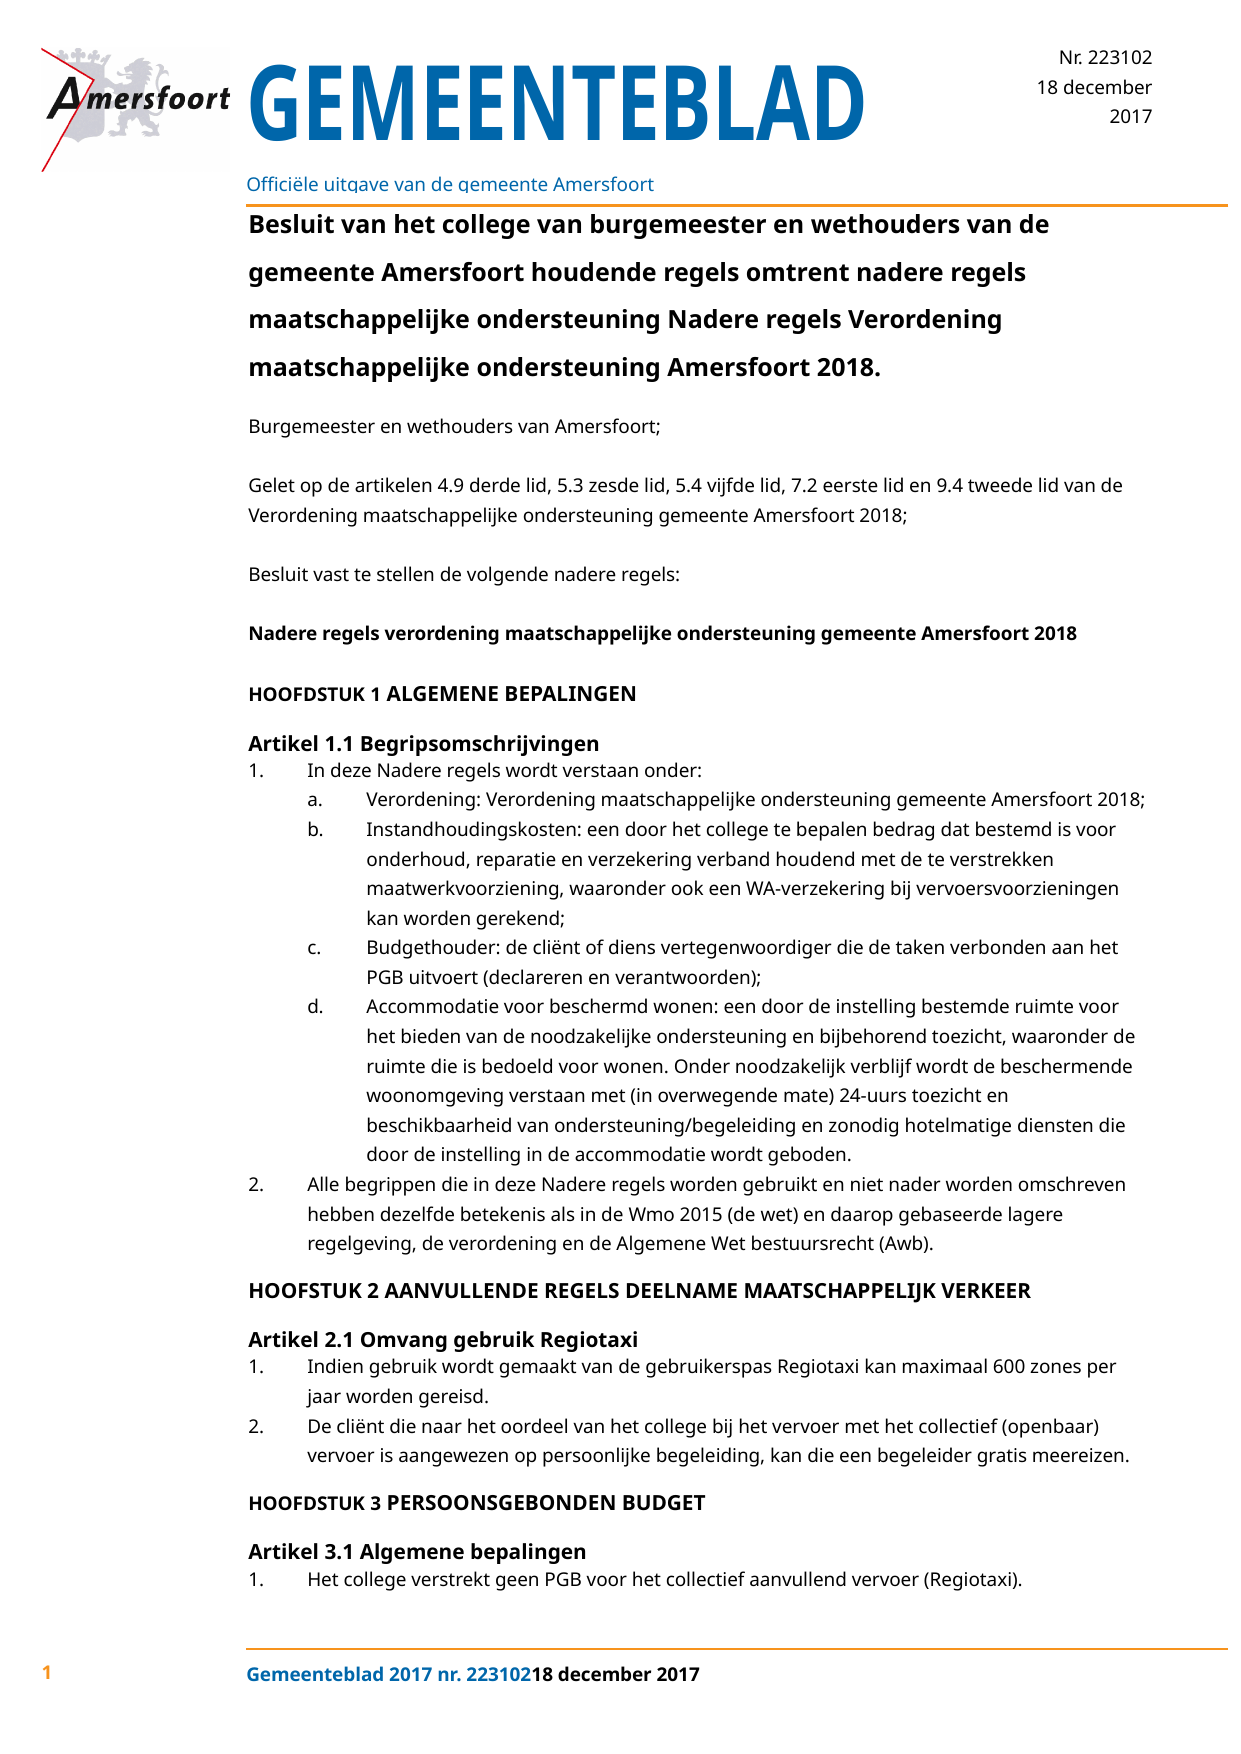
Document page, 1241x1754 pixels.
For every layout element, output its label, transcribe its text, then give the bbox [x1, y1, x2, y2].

list In deze Nadere regels wordt verstaan onder: [248, 757, 1152, 783]
list De cliënt die naar het oordeel van het college bij het vervoer met het collectief (openbaar) vervoer is aangewezen op persoonlijke begeleiding, kan die een begeleider gratis meereizen. [248, 1413, 1152, 1468]
list Instandhoudingskosten: een door het college te bepalen bedrag dat bestemd is voor onderhoud, reparatie en verzekering verband houdend met de te verstrekken maatwerkvoorziening, waaronder ook een WA-verzekering bij vervoersvoorzieningen kan worden gerekend; [307, 816, 1152, 931]
text Besluit van het college van burgemeester en wethouders van de gemeente Amersfoort houdende regels omtrent nadere regels maatschappelijke ondersteuning Nadere regels Verordening maatschappelijke ondersteuning Amersfoort 2018. [248, 207, 1152, 384]
text HOOFDSTUK 1 ALGEMENE BEPALINGEN [248, 679, 1152, 708]
picture [41, 47, 231, 172]
list Budgethouder: de cliënt of diens vertegenwoordiger die de taken verbonden aan het PGB uitvoert (declareren en verantwoorden); [307, 934, 1152, 990]
text HOOFSTUK 2 AANVULLENDE REGELS DEELNAME MAATSCHAPPELIJK VERKEER [248, 1276, 1152, 1304]
list Alle begrippen die in deze Nadere regels worden gebruikt en niet nader worden omschreven hebben dezelfde betekenis als in de Wmo 2015 (de wet) en daarop gebaseerde lagere regelgeving, de verordening en de Algemene Wet bestuursrecht (Awb). [248, 1171, 1152, 1256]
text Artikel 1.1 Begripsomschrijvingen [248, 729, 1152, 757]
list Verordening: Verordening maatschappelijke ondersteuning gemeente Amersfoort 2018; [307, 787, 1152, 812]
text Gelet op de artikelen 4.9 derde lid, 5.3 zesde lid, 5.4 vijfde lid, 7.2 eerste lid en 9.4 tweede lid van de Verordening maatschappelijke ondersteuning gemeente Amersfoort 2018; [248, 472, 1152, 528]
list Accommodatie voor beschermd wonen: een door de instelling bestemde ruimte voor het bieden van de noodzakelijke ondersteuning en bijbehorend toezicht, waaronder de ruimte die is bedoeld voor wonen. Onder noodzakelijk verblijf wordt de beschermende woonomgeving verstaan met (in overwegende mate) 24-uurs toezicht en beschikbaarheid van ondersteuning/begeleiding en zonodig hotelmatige diensten die door de instelling in de accommodatie wordt geboden. [307, 994, 1152, 1167]
text Artikel 3.1 Algemene bepalingen [248, 1537, 1152, 1566]
text HOOFDSTUK 3 PERSOONSGEBONDEN BUDGET [248, 1488, 1152, 1517]
list Het college verstrekt geen PGB voor het collectief aanvullend vervoer (Regiotaxi). [248, 1566, 1152, 1592]
text Burgemeester en wethouders van Amersfoort; [248, 413, 1152, 439]
text Artikel 2.1 Omvang gebruik Regiotaxi [248, 1325, 1152, 1354]
text Nadere regels verordening maatschappelijke ondersteuning gemeente Amersfoort 2018 [248, 620, 1152, 646]
text Besluit vast te stellen de volgende nadere regels: [248, 561, 1152, 587]
list Indien gebruik wordt gemaakt van de gebruikerspas Regiotaxi kan maximaal 600 zones per jaar worden gereisd. [248, 1354, 1152, 1409]
